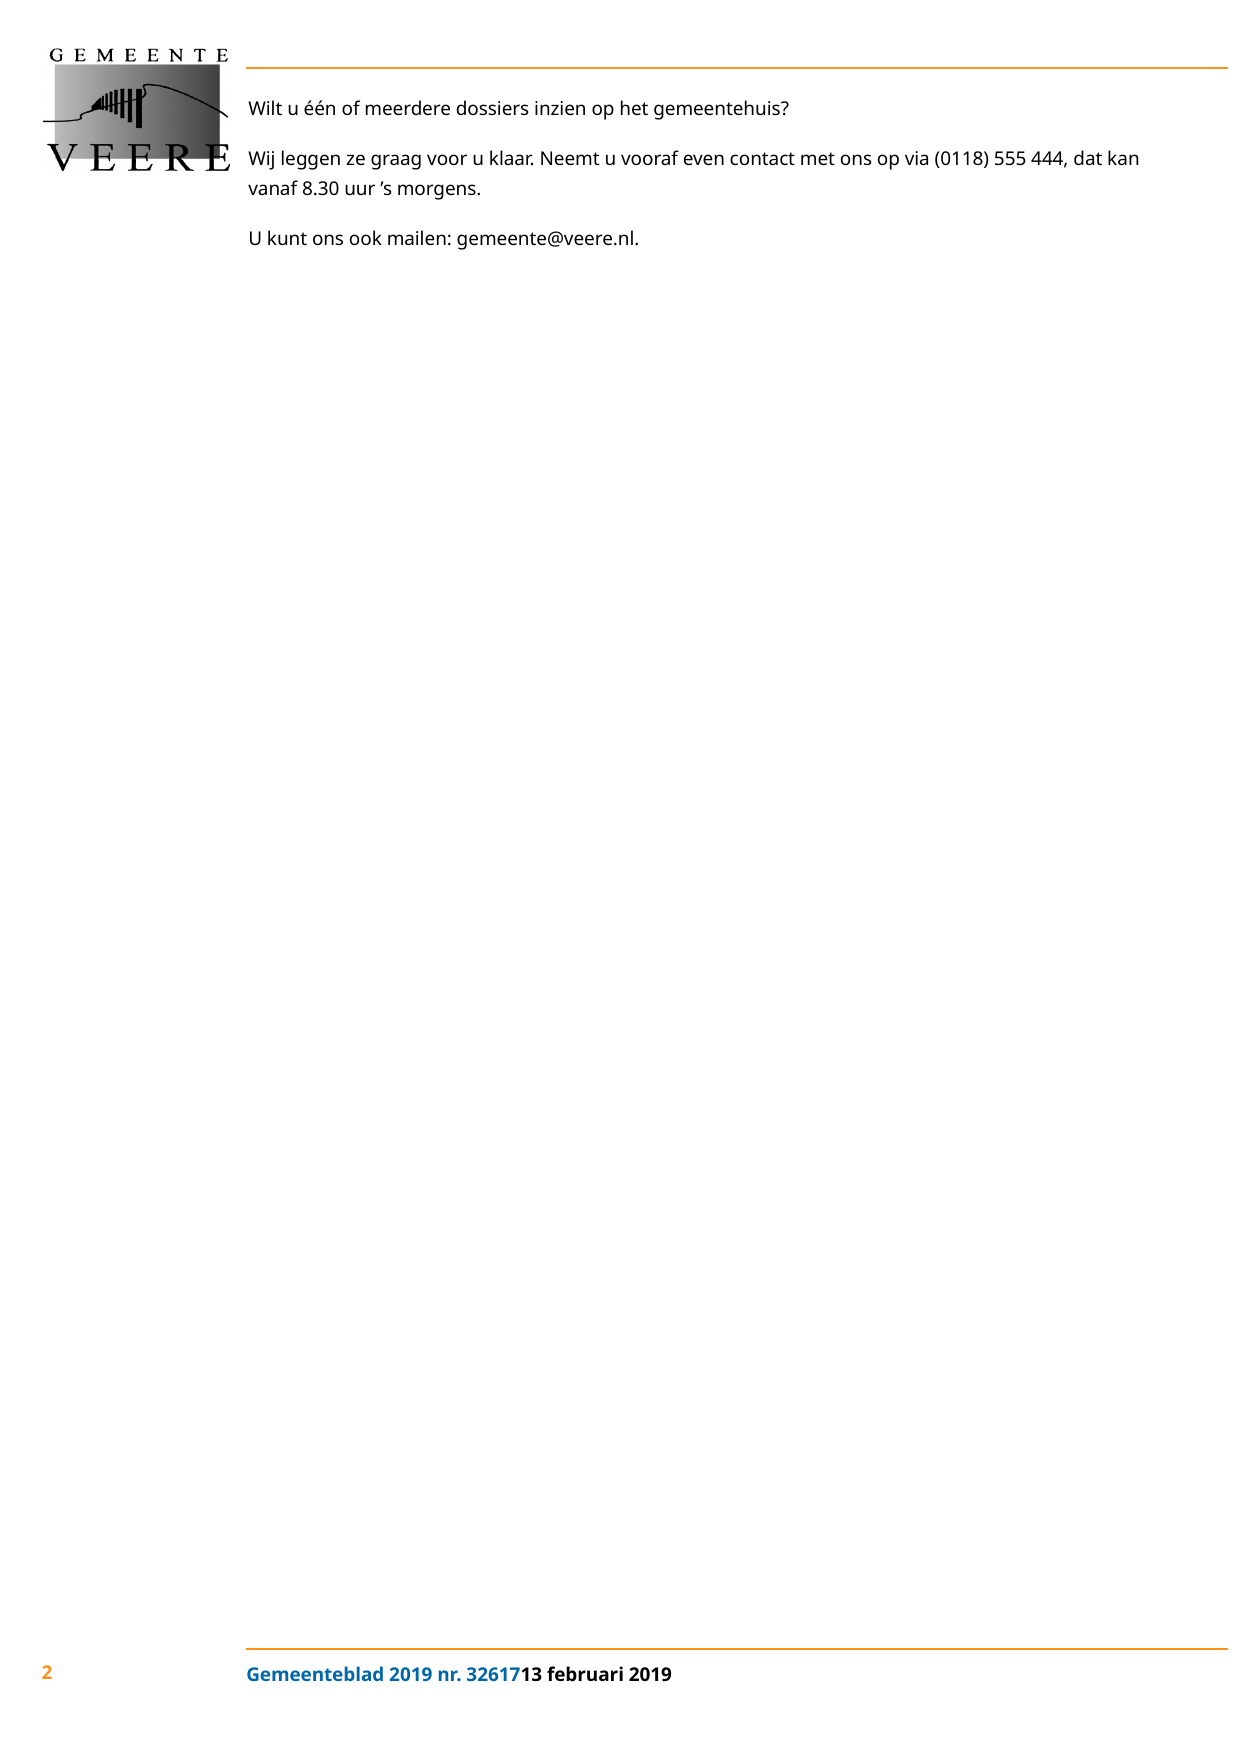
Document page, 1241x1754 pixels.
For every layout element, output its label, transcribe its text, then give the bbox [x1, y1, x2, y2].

picture [41, 47, 231, 172]
text U kunt ons ook mailen: gemeente@veere.nl. [248, 225, 1152, 251]
text Wij leggen ze graag voor u klaar. Neemt u vooraf even contact met ons op via (0118) 555 444, dat kan vanaf 8.30 uur ’s morgens. [248, 145, 1152, 201]
text Wilt u één of meerdere dossiers inzien op het gemeentehuis? [248, 95, 1152, 121]
